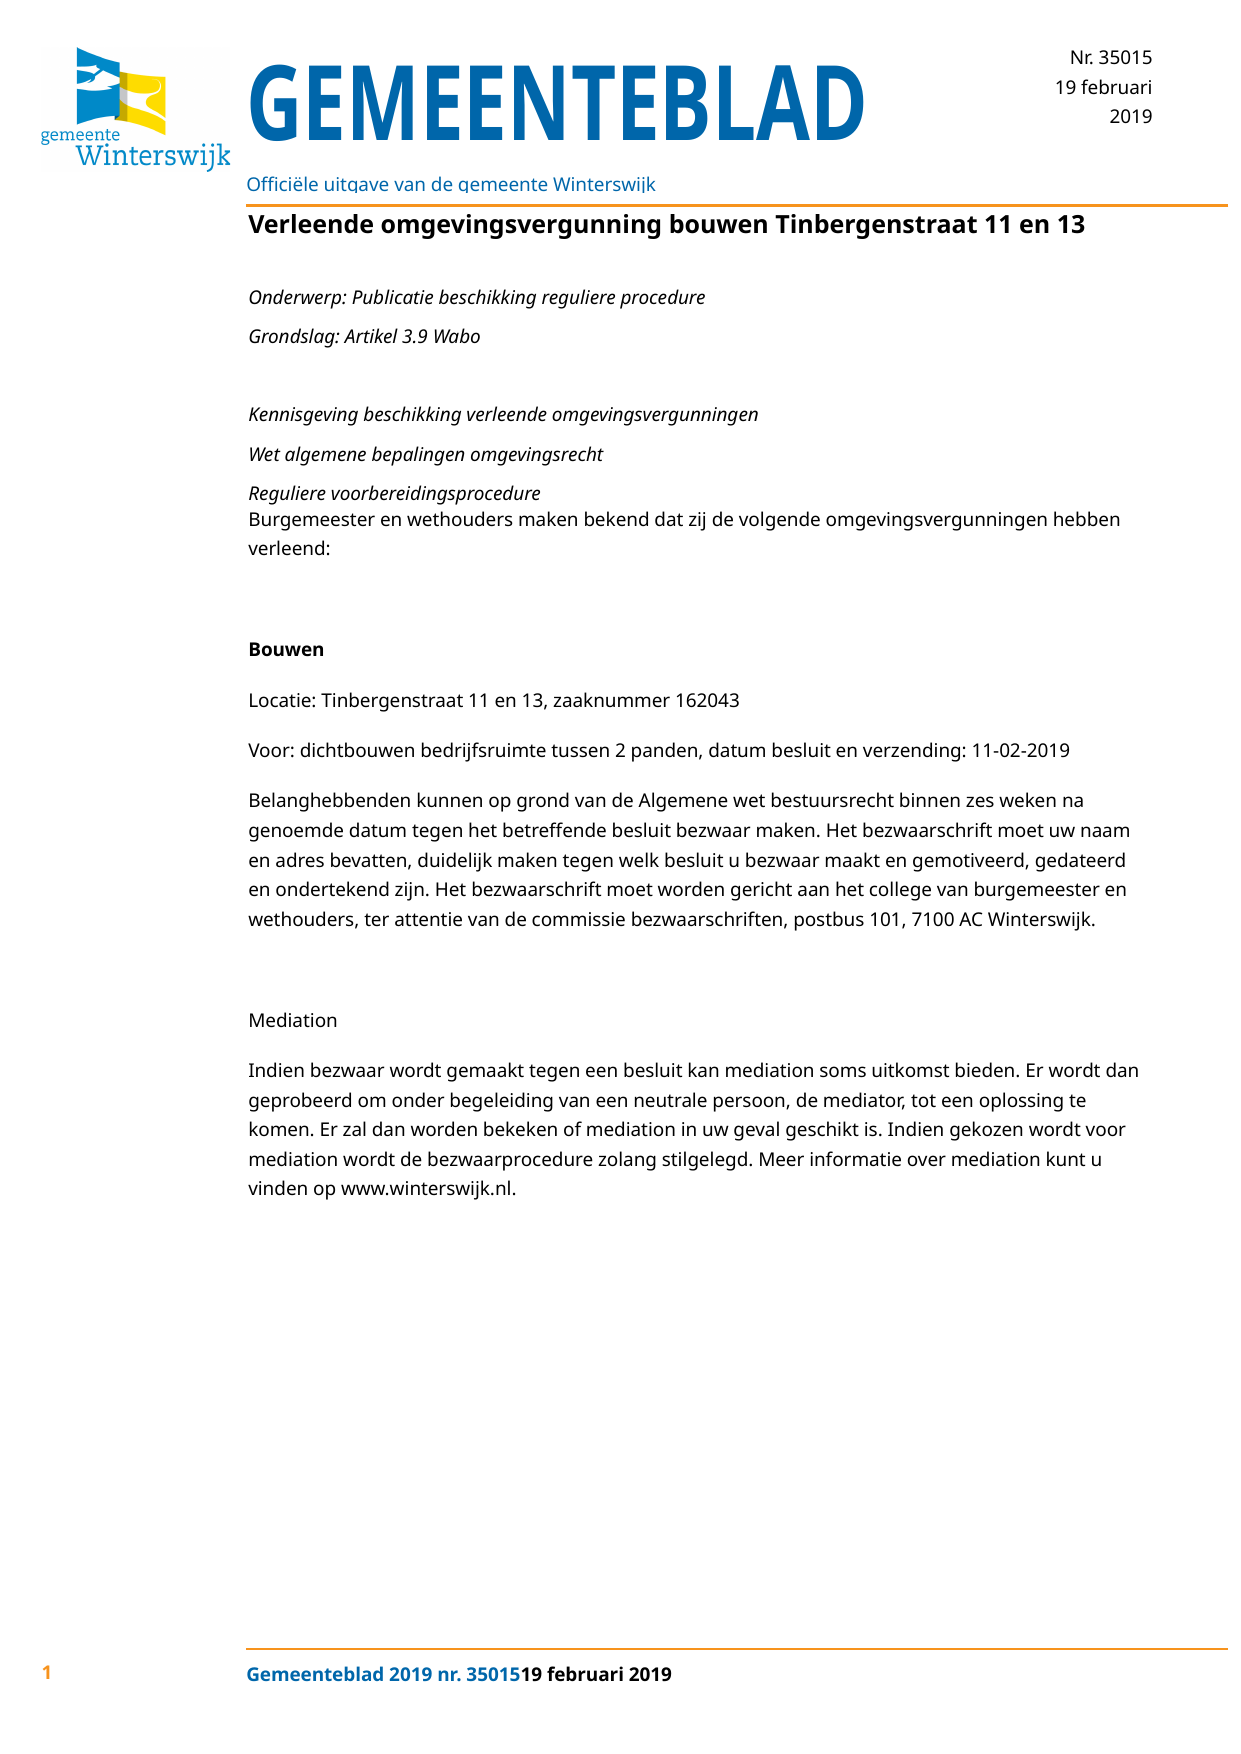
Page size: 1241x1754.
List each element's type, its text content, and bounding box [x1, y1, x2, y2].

text Bouwen [248, 636, 1152, 662]
text Burgemeester en wethouders maken bekend dat zij de volgende omgevingsvergunningen hebben verleend: [248, 506, 1152, 561]
text Onderwerp: Publicatie beschikking reguliere procedure [248, 284, 1152, 309]
text Mediation [248, 1007, 1152, 1032]
text Wet algemene bepalingen omgevingsrecht [248, 441, 1152, 467]
text Voor: dichtbouwen bedrijfsruimte tussen 2 panden, datum besluit en verzending: 11-02-2019 [248, 737, 1152, 763]
text Indien bezwaar wordt gemaakt tegen een besluit kan mediation soms uitkomst bieden. Er wordt dan geprobeerd om onder begeleiding van een neutrale persoon, de mediator, tot een oplossing te komen. Er zal dan worden bekeken of mediation in uw geval geschikt is. Indien gekozen wordt voor mediation wordt de bezwaarprocedure zolang stilgelegd. Meer informatie over mediation kunt u vinden op www.winterswijk.nl. [248, 1057, 1152, 1201]
text Kennisgeving beschikking verleende omgevingsvergunningen [248, 402, 1152, 427]
text Reguliere voorbereidingsprocedure [248, 480, 1152, 506]
text Locatie: Tinbergenstraat 11 en 13, zaaknummer 162043 [248, 687, 1152, 712]
picture [225, 153, 231, 162]
text Grondslag: Artikel 3.9 Wabo [248, 323, 1152, 349]
text Verleende omgevingsvergunning bouwen Tinbergenstraat 11 en 13 [248, 207, 1152, 241]
text Belanghebbenden kunnen op grond van de Algemene wet bestuursrecht binnen zes weken na genoemde datum tegen het betreffende besluit bezwaar maken. Het bezwaarschrift moet uw naam en adres bevatten, duidelijk maken tegen welk besluit u bezwaar maakt en gemotiveerd, gedateerd en ondertekend zijn. Het bezwaarschrift moet worden gericht aan het college van burgemeester en wethouders, ter attentie van de commissie bezwaarschriften, postbus 101, 7100 AC Winterswijk. [248, 788, 1152, 932]
picture [41, 47, 231, 172]
